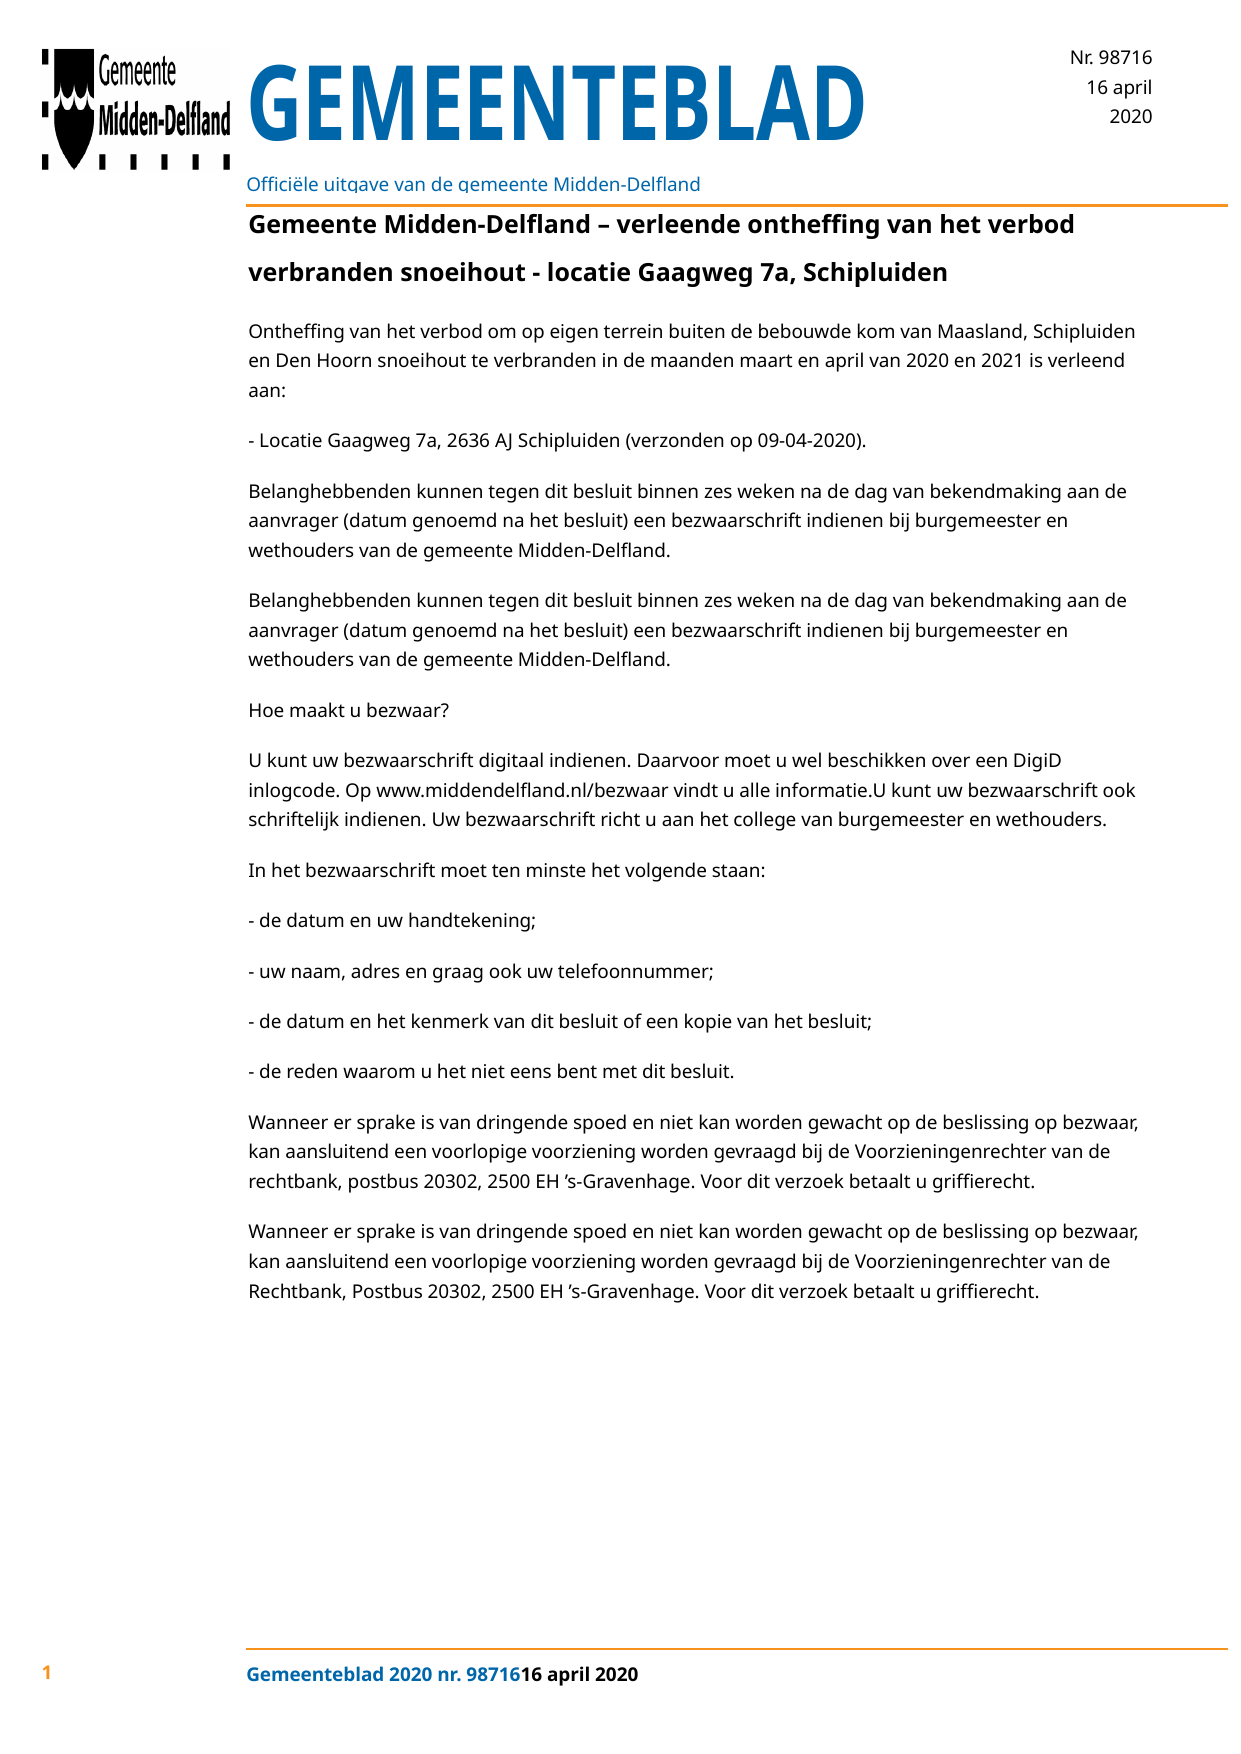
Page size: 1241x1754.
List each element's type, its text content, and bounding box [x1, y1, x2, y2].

text In het bezwaarschrift moet ten minste het volgende staan: [248, 857, 1152, 883]
text U kunt uw bezwaarschrift digitaal indienen. Daarvoor moet u wel beschikken over een DigiD inlogcode. Op www.middendelfland.nl/bezwaar vindt u alle informatie.U kunt uw bezwaarschrift ook schriftelijk indienen. Uw bezwaarschrift richt u aan het college van burgemeester en wethouders. [248, 747, 1152, 832]
text - de datum en het kenmerk van dit besluit of een kopie van het besluit; [248, 1008, 1152, 1034]
text Ontheffing van het verbod om op eigen terrein buiten de bebouwde kom van Maasland, Schipluiden en Den Hoorn snoeihout te verbranden in de maanden maart en april van 2020 en 2021 is verleend aan: [248, 318, 1152, 403]
text Belanghebbenden kunnen tegen dit besluit binnen zes weken na de dag van bekendmaking aan de aanvrager (datum genoemd na het besluit) een bezwaarschrift indienen bij burgemeester en wethouders van de gemeente Midden-Delfland.​ [248, 587, 1152, 672]
text Wanneer er sprake is van dringende spoed en niet kan worden gewacht op de beslissing op bezwaar, kan aansluitend een voorlopige voorziening worden gevraagd bij de Voorzieningenrechter van de Rechtbank, Postbus 20302, 2500 EH ’s-Gravenhage. Voor dit verzoek betaalt u griffierecht. [248, 1219, 1152, 1304]
text Hoe maakt u bezwaar? [248, 697, 1152, 723]
text - Locatie Gaagweg 7a, 2636 AJ Schipluiden (verzonden op 09-04-2020). [248, 427, 1152, 453]
text - de datum en uw handtekening; [248, 907, 1152, 933]
text - de reden waarom u het niet eens bent met dit besluit. [248, 1059, 1152, 1084]
picture [41, 47, 231, 172]
text ​Wanneer er sprake is van dringende spoed en niet kan worden gewacht op de beslissing op bezwaar, kan aansluitend een voorlopige voorziening worden gevraagd bij de Voorzieningenrechter van de rechtbank, postbus 20302, 2500 EH ’s-Gravenhage. Voor dit verzoek betaalt u griffierecht. [248, 1109, 1152, 1194]
text Gemeente Midden-Delfland – verleende ontheffing van het verbod verbranden snoeihout - locatie Gaagweg 7a, Schipluiden [248, 207, 1152, 288]
text - uw naam, adres en graag ook uw telefoonnummer; [248, 958, 1152, 984]
text Belanghebbenden kunnen tegen dit besluit binnen zes weken na de dag van bekendmaking aan de aanvrager (datum genoemd na het besluit) een bezwaarschrift indienen bij burgemeester en wethouders van de gemeente Midden-Delfland. [248, 478, 1152, 563]
